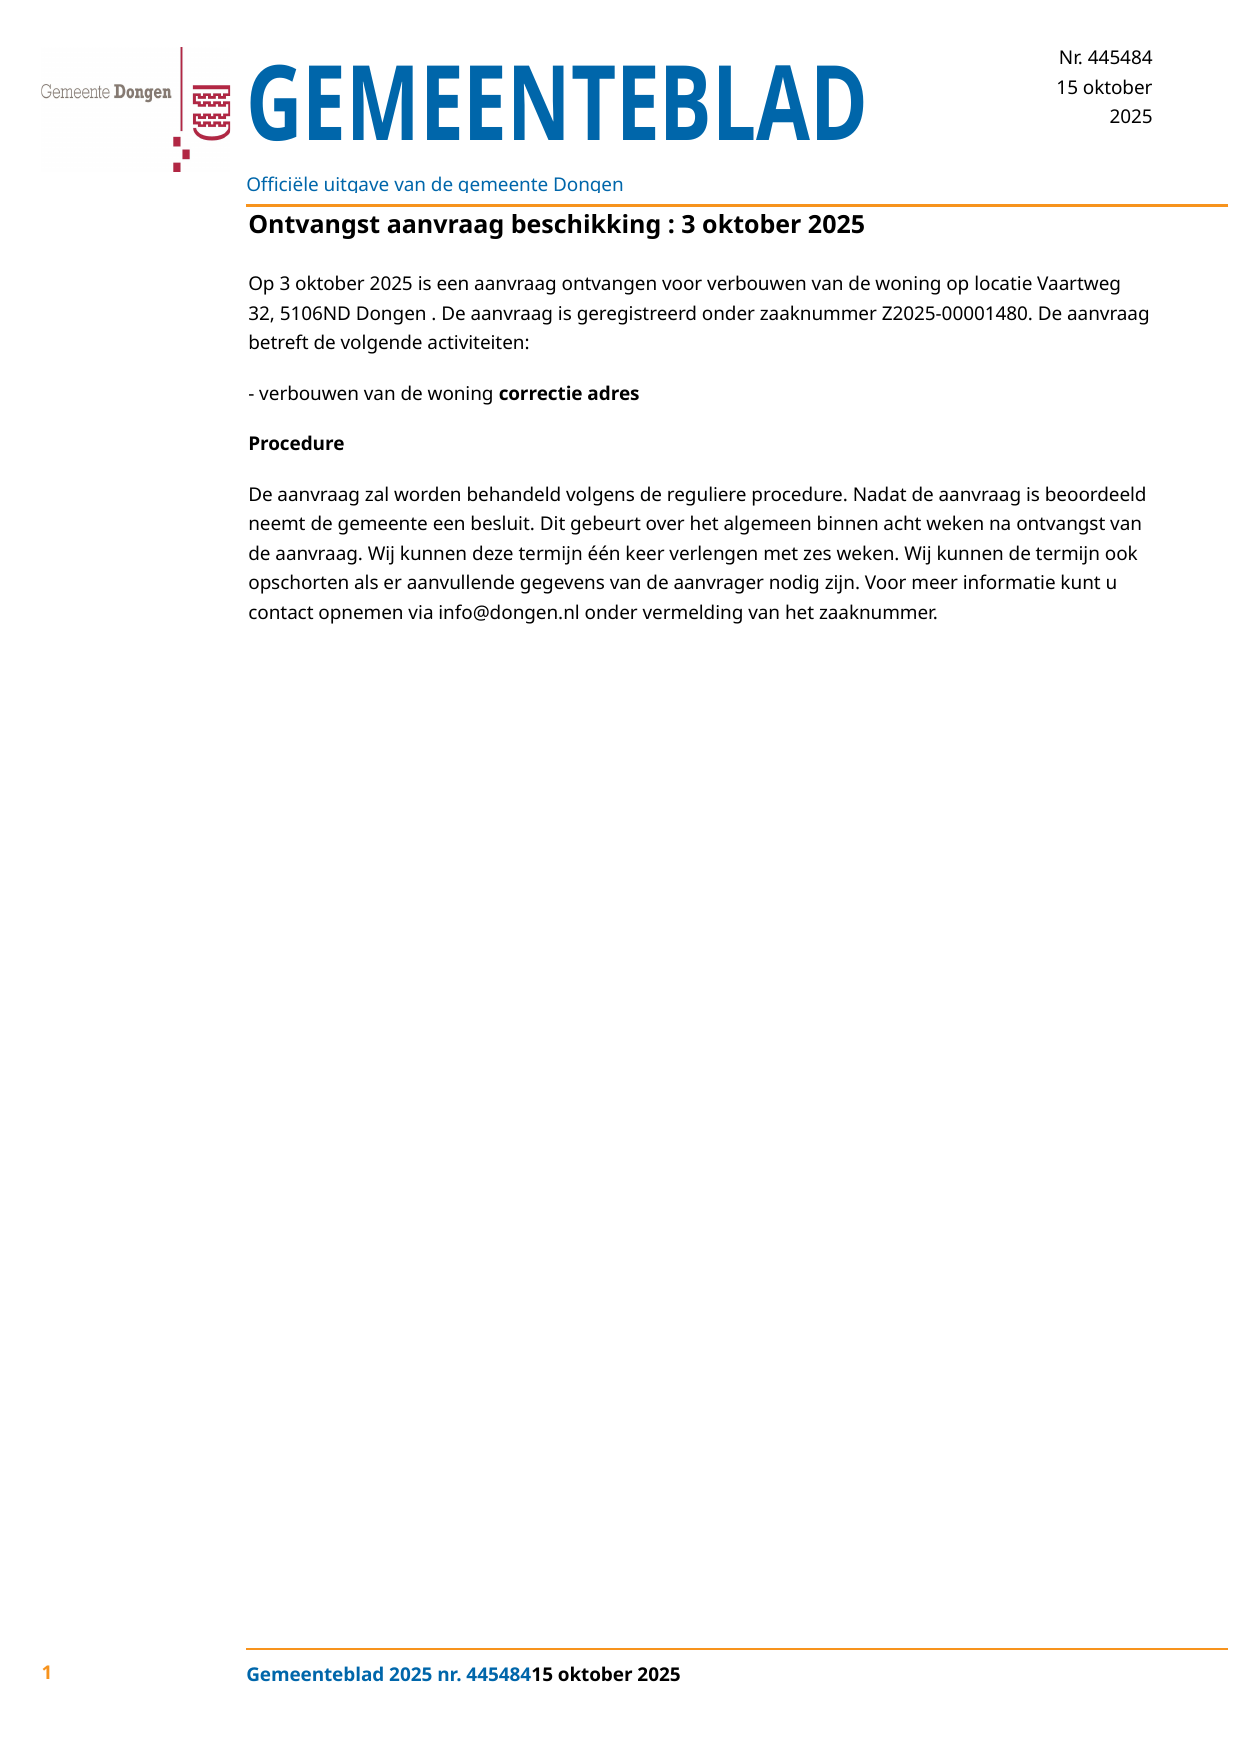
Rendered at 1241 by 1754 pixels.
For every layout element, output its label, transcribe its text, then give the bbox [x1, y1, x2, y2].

text Ontvangst aanvraag beschikking : 3 oktober 2025 [248, 207, 1152, 241]
text - verbouwen van de woning correctie adres [248, 380, 1152, 406]
text Procedure [248, 430, 1152, 456]
text Op 3 oktober 2025 is een aanvraag ontvangen voor verbouwen van de woning op locatie Vaartweg 32, 5106ND Dongen . De aanvraag is geregistreerd onder zaaknummer Z2025-00001480. De aanvraag betreft de volgende activiteiten: [248, 270, 1152, 355]
text De aanvraag zal worden behandeld volgens de reguliere procedure. Nadat de aanvraag is beoordeeld neemt de gemeente een besluit. Dit gebeurt over het algemeen binnen acht weken na ontvangst van de aanvraag. Wij kunnen deze termijn één keer verlengen met zes weken. Wij kunnen de termijn ook opschorten als er aanvullende gegevens van de aanvrager nodig zijn. Voor meer informatie kunt u contact opnemen via info@dongen.nl onder vermelding van het zaaknummer. [248, 481, 1152, 625]
picture [41, 47, 231, 172]
